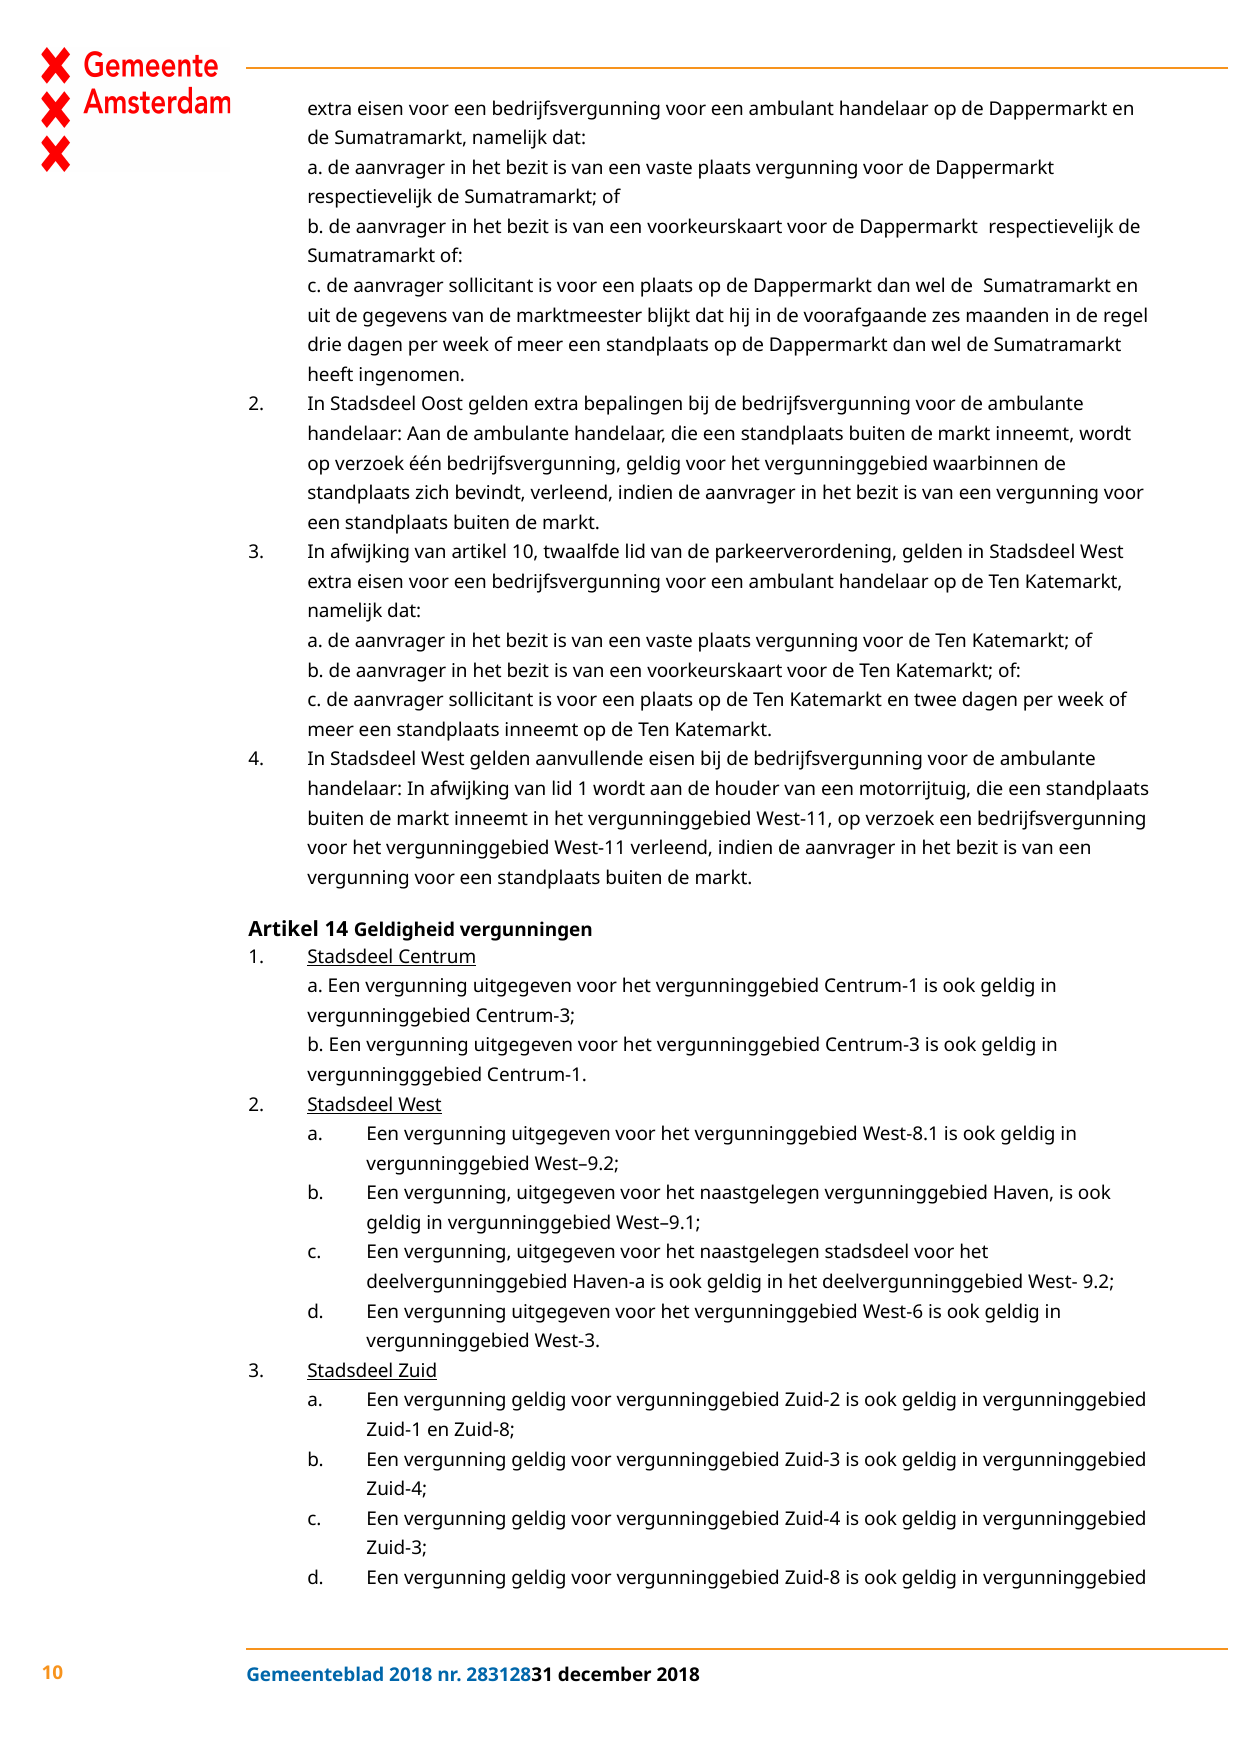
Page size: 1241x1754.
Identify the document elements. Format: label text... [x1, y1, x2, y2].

list c. de aanvrager sollicitant is voor een plaats op de Dappermarkt dan wel de Sumatramarkt en uit de gegevens van de marktmeester blijkt dat hij in de voorafgaande zes maanden in de regel drie dagen per week of meer een standplaats op de Dappermarkt dan wel de Sumatramarkt heeft ingenomen. [248, 272, 1152, 387]
list Een vergunning uitgegeven voor het vergunninggebied West-6 is ook geldig in vergunninggebied West-3. [307, 1298, 1152, 1353]
list a. de aanvrager in het bezit is van een vaste plaats vergunning voor de Dappermarkt respectievelijk de Sumatramarkt; of [248, 154, 1152, 209]
list a. Een vergunning uitgegeven voor het vergunninggebied Centrum-1 is ook geldig in vergunninggebied Centrum-3; [248, 972, 1152, 1028]
list In Stadsdeel Oost gelden extra bepalingen bij de bedrijfsvergunning voor de ambulante handelaar: Aan de ambulante handelaar, die een standplaats buiten de markt inneemt, wordt op verzoek één bedrijfsvergunning, geldig voor het vergunninggebied waarbinnen de standplaats zich bevindt, verleend, indien de aanvrager in het bezit is van een vergunning voor een standplaats buiten de markt. [248, 391, 1152, 535]
list Stadsdeel Centrum [248, 943, 1152, 968]
list a. de aanvrager in het bezit is van een vaste plaats vergunning voor de Ten Katemarkt; of [248, 627, 1152, 653]
list Een vergunning uitgegeven voor het vergunninggebied West-8.1 is ook geldig in vergunninggebied West–9.2; [307, 1120, 1152, 1176]
list Een vergunning geldig voor vergunninggebied Zuid-3 is ook geldig in vergunninggebied Zuid-4; [307, 1446, 1152, 1501]
list b. Een vergunning uitgegeven voor het vergunninggebied Centrum-3 is ook geldig in vergunningggebied Centrum-1. [248, 1032, 1152, 1087]
list b. de aanvrager in het bezit is van een voorkeurskaart voor de Ten Katemarkt; of: [248, 657, 1152, 683]
list Stadsdeel Zuid [248, 1357, 1152, 1383]
picture [41, 47, 231, 172]
list Stadsdeel West [248, 1091, 1152, 1116]
text Artikel 14 Geldigheid vergunningen [248, 914, 1152, 943]
list Een vergunning, uitgegeven voor het naastgelegen vergunninggebied Haven, is ook geldig in vergunninggebied West–9.1; [307, 1179, 1152, 1235]
list extra eisen voor een bedrijfsvergunning voor een ambulant handelaar op de Dappermarkt en de Sumatramarkt, namelijk dat: [248, 95, 1152, 150]
list Een vergunning geldig voor vergunninggebied Zuid-8 is ook geldig in vergunninggebied [307, 1564, 1152, 1590]
list In Stadsdeel West gelden aanvullende eisen bij de bedrijfsvergunning voor de ambulante handelaar: In afwijking van lid 1 wordt aan de houder van een motorrijtuig, die een standplaats buiten de markt inneemt in het vergunninggebied West-11, op verzoek een bedrijfsvergunning voor het vergunninggebied West-11 verleend, indien de aanvrager in het bezit is van een vergunning voor een standplaats buiten de markt. [248, 746, 1152, 890]
list In afwijking van artikel 10, twaalfde lid van de parkeerverordening, gelden in Stadsdeel West extra eisen voor een bedrijfsvergunning voor een ambulant handelaar op de Ten Katemarkt, namelijk dat: [248, 538, 1152, 623]
list Een vergunning geldig voor vergunninggebied Zuid-4 is ook geldig in vergunninggebied Zuid-3; [307, 1505, 1152, 1560]
list b. de aanvrager in het bezit is van een voorkeurskaart voor de Dappermarkt respectievelijk de Sumatramarkt of: [248, 213, 1152, 268]
list Een vergunning, uitgegeven voor het naastgelegen stadsdeel voor het deelvergunninggebied Haven-a is ook geldig in het deelvergunninggebied West- 9.2; [307, 1239, 1152, 1294]
list Een vergunning geldig voor vergunninggebied Zuid-2 is ook geldig in vergunninggebied Zuid-1 en Zuid-8; [307, 1387, 1152, 1442]
list c. de aanvrager sollicitant is voor een plaats op de Ten Katemarkt en twee dagen per week of meer een standplaats inneemt op de Ten Katemarkt. [248, 686, 1152, 742]
